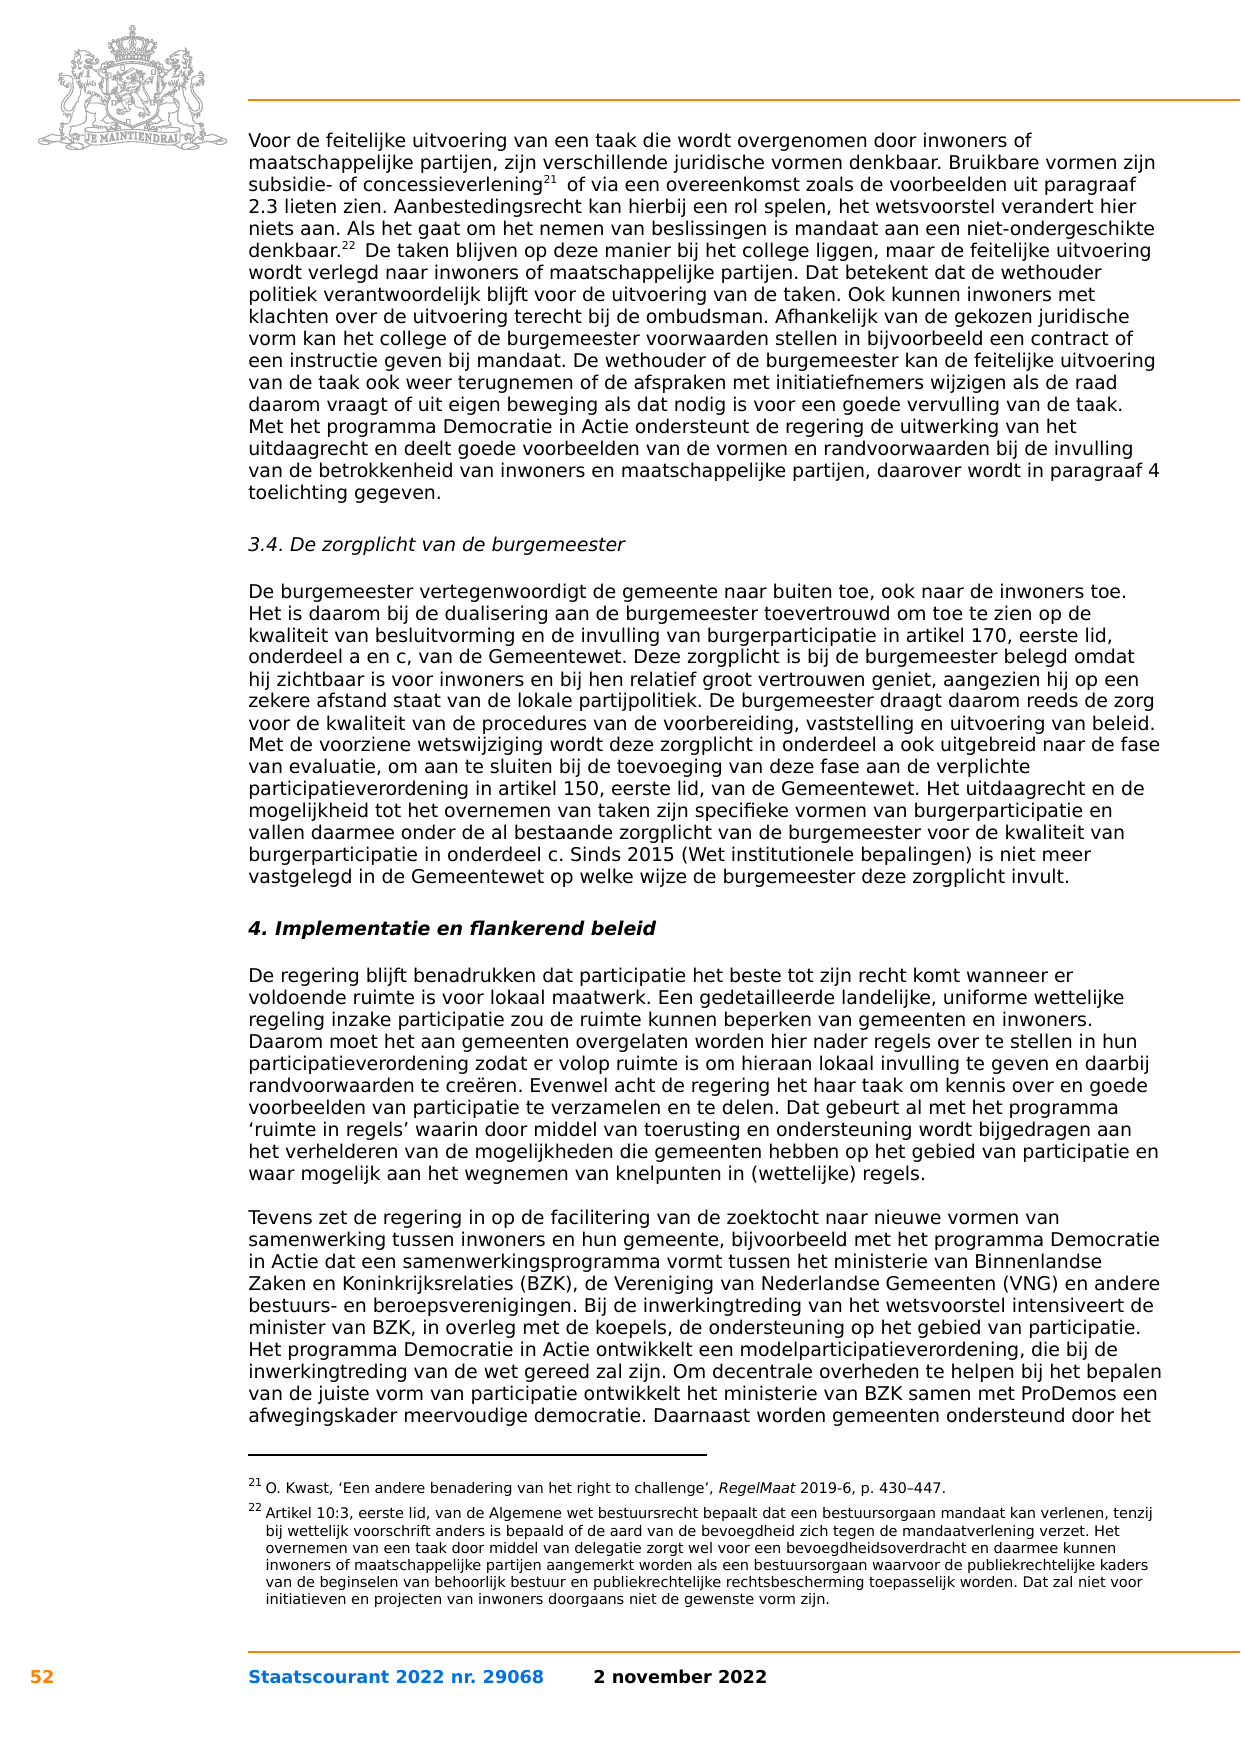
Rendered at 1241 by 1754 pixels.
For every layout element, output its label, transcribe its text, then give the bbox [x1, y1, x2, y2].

text O. Kwast, ‘Een andere benadering van het right to challenge’, RegelMaat 2019-6, p. 430–447. [248, 1476, 1163, 1498]
text Voor de feitelijke uitvoering van een taak die wordt overgenomen door inwoners of maatschappelijke partijen, zijn verschillende juridische vormen denkbaar. Bruikbare vormen zijn subsidie- of concessieverlening of via een overeenkomst zoals de voorbeelden uit paragraaf 2.3 lieten zien. Aanbestedingsrecht kan hierbij een rol spelen, het wetsvoorstel verandert hier niets aan. Als het gaat om het nemen van beslissingen is mandaat aan een niet-ondergeschikte denkbaar. De taken blijven op deze manier bij het college liggen, maar de feitelijke uitvoering wordt verlegd naar inwoners of maatschappelijke partijen. Dat betekent dat de wethouder politiek verantwoordelijk blijft voor de uitvoering van de taken. Ook kunnen inwoners met klachten over de uitvoering terecht bij de ombudsman. Afhankelijk van de gekozen juridische vorm kan het college of de burgemeester voorwaarden stellen in bijvoorbeeld een contract of een instructie geven bij mandaat. De wethouder of de burgemeester kan de feitelijke uitvoering van de taak ook weer terugnemen of de afspraken met initiatiefnemers wijzigen als de raad daarom vraagt of uit eigen beweging als dat nodig is voor een goede vervulling van de taak. Met het programma Democratie in Actie ondersteunt de regering de uitwerking van het uitdaagrecht en deelt goede voorbeelden van de vormen en randvoorwaarden bij de invulling van de betrokkenheid van inwoners en maatschappelijke partijen, daarover wordt in paragraaf 4 toelichting gegeven. [248, 130, 1163, 503]
subtitle 4. Implementatie en flankerend beleid [248, 918, 1163, 940]
subtitle 3.4. De zorgplicht van de burgemeester [248, 533, 1163, 556]
text Tevens zet de regering in op de facilitering van de zoektocht naar nieuwe vormen van samenwerking tussen inwoners en hun gemeente, bijvoorbeeld met het programma Democratie in Actie dat een samenwerkingsprogramma vormt tussen het ministerie van Binnenlandse Zaken en Koninkrijksrelaties (BZK), de Vereniging van Nederlandse Gemeenten (VNG) en andere bestuurs- en beroepsverenigingen. Bij de inwerkingtreding van het wetsvoorstel intensiveert de minister van BZK, in overleg met de koepels, de ondersteuning op het gebied van participatie. Het programma Democratie in Actie ontwikkelt een modelparticipatieverordening, die bij de inwerkingtreding van de wet gereed zal zijn. Om decentrale overheden te helpen bij het bepalen van de juiste vorm van participatie ontwikkelt het ministerie van BZK samen met ProDemos een afwegingskader meervoudige democratie. Daarnaast worden gemeenten ondersteund door het [248, 1207, 1163, 1427]
text De burgemeester vertegenwoordigt de gemeente naar buiten toe, ook naar de inwoners toe. Het is daarom bij de dualisering aan de burgemeester toevertrouwd om toe te zien op de kwaliteit van besluitvorming en de invulling van burgerparticipatie in artikel 170, eerste lid, onderdeel a en c, van de Gemeentewet. Deze zorgplicht is bij de burgemeester belegd omdat hij zichtbaar is voor inwoners en bij hen relatief groot vertrouwen geniet, aangezien hij op een zekere afstand staat van de lokale partijpolitiek. De burgemeester draagt daarom reeds de zorg voor de kwaliteit van de procedures van de voorbereiding, vaststelling en uitvoering van beleid. Met de voorziene wetswijziging wordt deze zorgplicht in onderdeel a ook uitgebreid naar de fase van evaluatie, om aan te sluiten bij de toevoeging van deze fase aan de verplichte participatieverordening in artikel 150, eerste lid, van de Gemeentewet. Het uitdaagrecht en de mogelijkheid tot het overnemen van taken zijn specifieke vormen van burgerparticipatie en vallen daarmee onder de al bestaande zorgplicht van de burgemeester voor de kwaliteit van burgerparticipatie in onderdeel c. Sinds 2015 (Wet institutionele bepalingen) is niet meer vastgelegd in de Gemeentewet op welke wijze de burgemeester deze zorgplicht invult. [248, 581, 1163, 888]
text De regering blijft benadrukken dat participatie het beste tot zijn recht komt wanneer er voldoende ruimte is voor lokaal maatwerk. Een gedetailleerde landelijke, uniforme wettelijke regeling inzake participatie zou de ruimte kunnen beperken van gemeenten en inwoners. Daarom moet het aan gemeenten overgelaten worden hier nader regels over te stellen in hun participatieverordening zodat er volop ruimte is om hieraan lokaal invulling te geven en daarbij randvoorwaarden te creëren. Evenwel acht de regering het haar taak om kennis over en goede voorbeelden van participatie te verzamelen en te delen. Dat gebeurt al met het programma ‘ruimte in regels’ waarin door middel van toerusting en ondersteuning wordt bijgedragen aan het verhelderen van de mogelijkheden die gemeenten hebben op het gebied van participatie en waar mogelijk aan het wegnemen van knelpunten in (wettelijke) regels. [248, 965, 1163, 1185]
text Artikel 10:3, eerste lid, van de Algemene wet bestuursrecht bepaalt dat een bestuursorgaan mandaat kan verlenen, tenzij bij wettelijk voorschrift anders is bepaald of de aard van de bevoegdheid zich tegen de mandaatverlening verzet. Het overnemen van een taak door middel van delegatie zorgt wel voor een bevoegdheidsoverdracht en daarmee kunnen inwoners of maatschappelijke partijen aangemerkt worden als een bestuursorgaan waarvoor de publiekrechtelijke kaders van de beginselen van behoorlijk bestuur en publiekrechtelijke rechtsbescherming toepasselijk worden. Dat zal niet voor initiatieven en projecten van inwoners doorgaans niet de gewenste vorm zijn. [248, 1501, 1163, 1608]
picture [38, 25, 227, 150]
